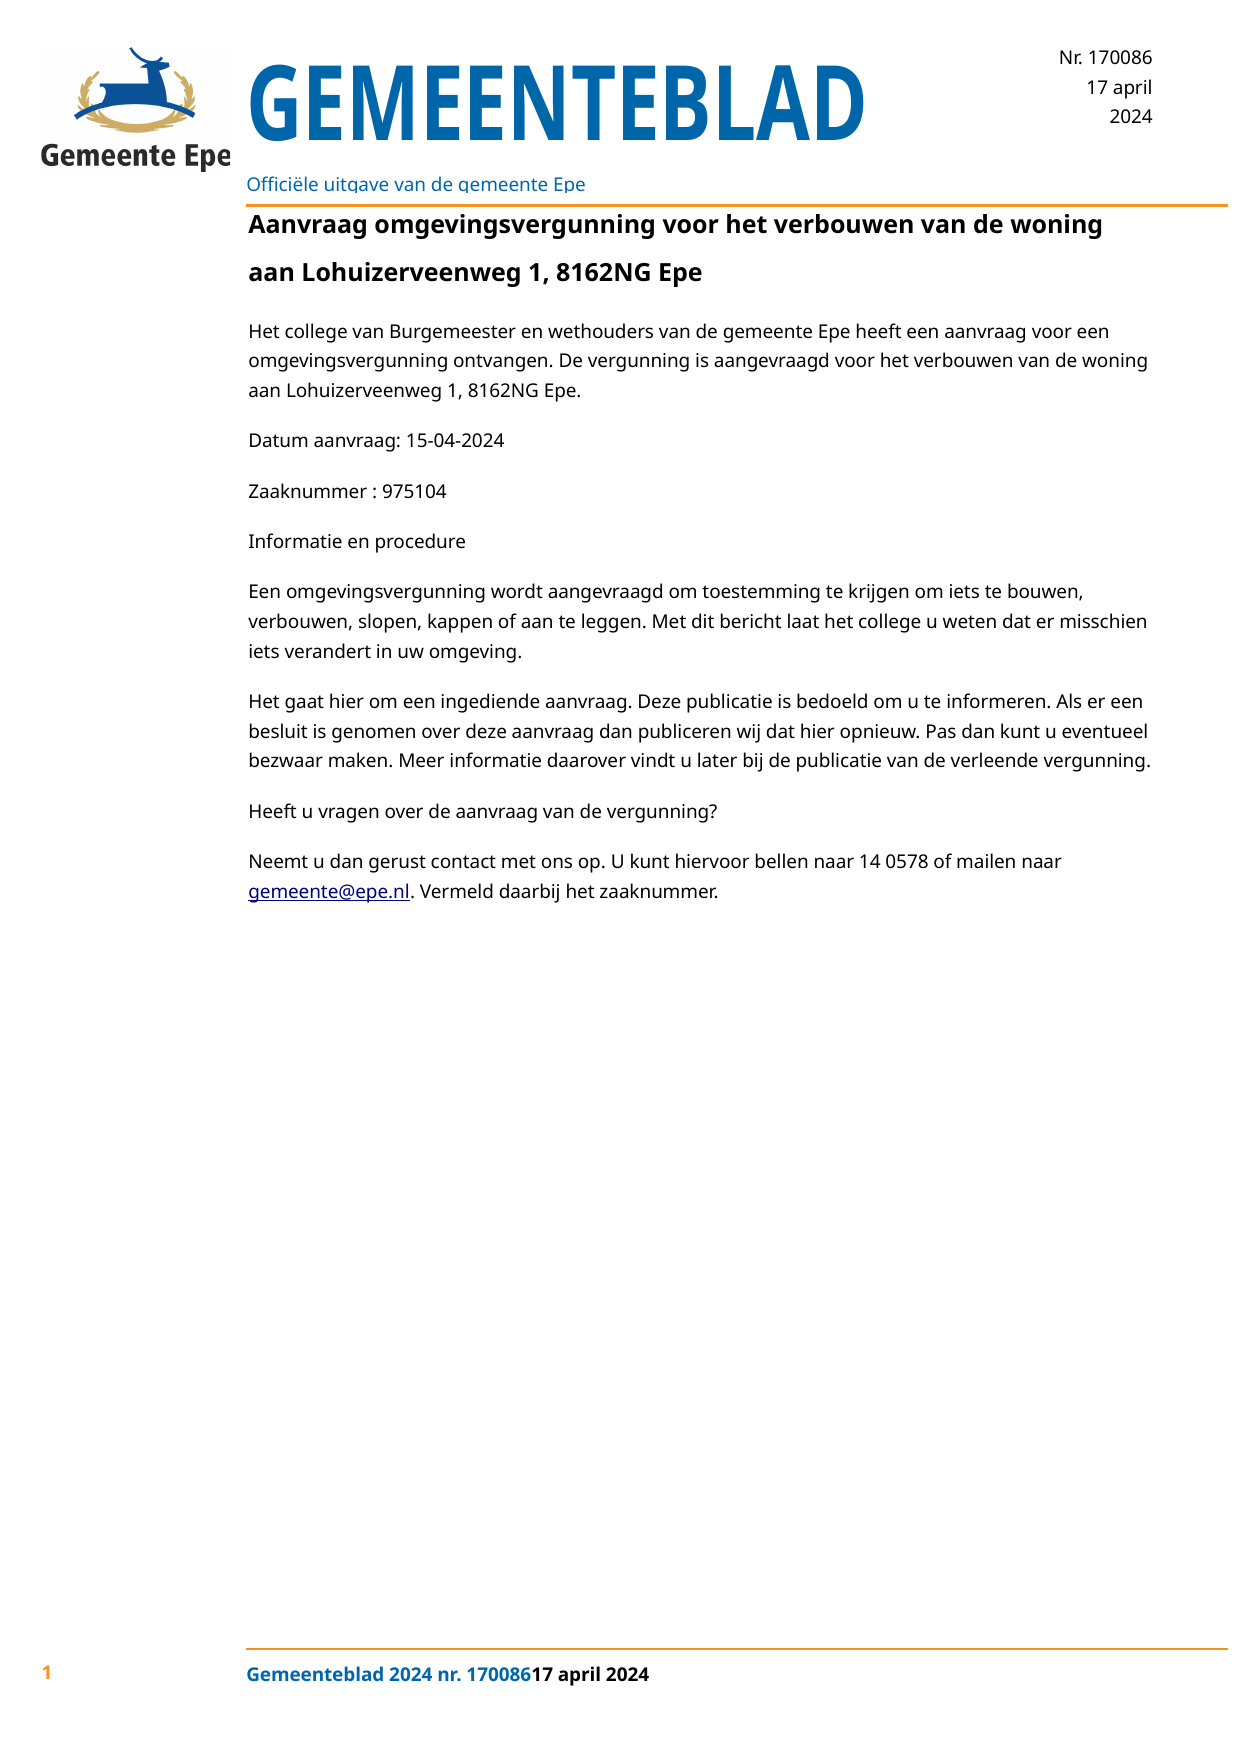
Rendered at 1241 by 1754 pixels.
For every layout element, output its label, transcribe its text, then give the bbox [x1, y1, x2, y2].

text Aanvraag omgevingsvergunning voor het verbouwen van de woning aan Lohuizerveenweg 1, 8162NG Epe [248, 207, 1152, 288]
text Informatie en procedure [248, 528, 1152, 554]
text Heeft u vragen over de aanvraag van de vergunning? [248, 798, 1152, 824]
text Het gaat hier om een ingediende aanvraag. Deze publicatie is bedoeld om u te informeren. Als er een besluit is genomen over deze aanvraag dan publiceren wij dat hier opnieuw. Pas dan kunt u eventueel bezwaar maken. Meer informatie daarover vindt u later bij de publicatie van de verleende vergunning. [248, 688, 1152, 773]
text Neemt u dan gerust contact met ons op. U kunt hiervoor bellen naar 14 0578 of mailen naar gemeente@epe.nl. Vermeld daarbij het zaaknummer. [248, 848, 1152, 904]
text Het college van Burgemeester en wethouders van de gemeente Epe heeft een aanvraag voor een omgevingsvergunning ontvangen. De vergunning is aangevraagd voor het verbouwen van de woning aan Lohuizerveenweg 1, 8162NG Epe. [248, 318, 1152, 403]
picture [41, 47, 231, 172]
text Een omgevingsvergunning wordt aangevraagd om toestemming te krijgen om iets te bouwen, verbouwen, slopen, kappen of aan te leggen. Met dit bericht laat het college u weten dat er misschien iets verandert in uw omgeving. [248, 579, 1152, 664]
text Zaaknummer : 975104 [248, 478, 1152, 504]
text Datum aanvraag: 15-04-2024 [248, 427, 1152, 453]
